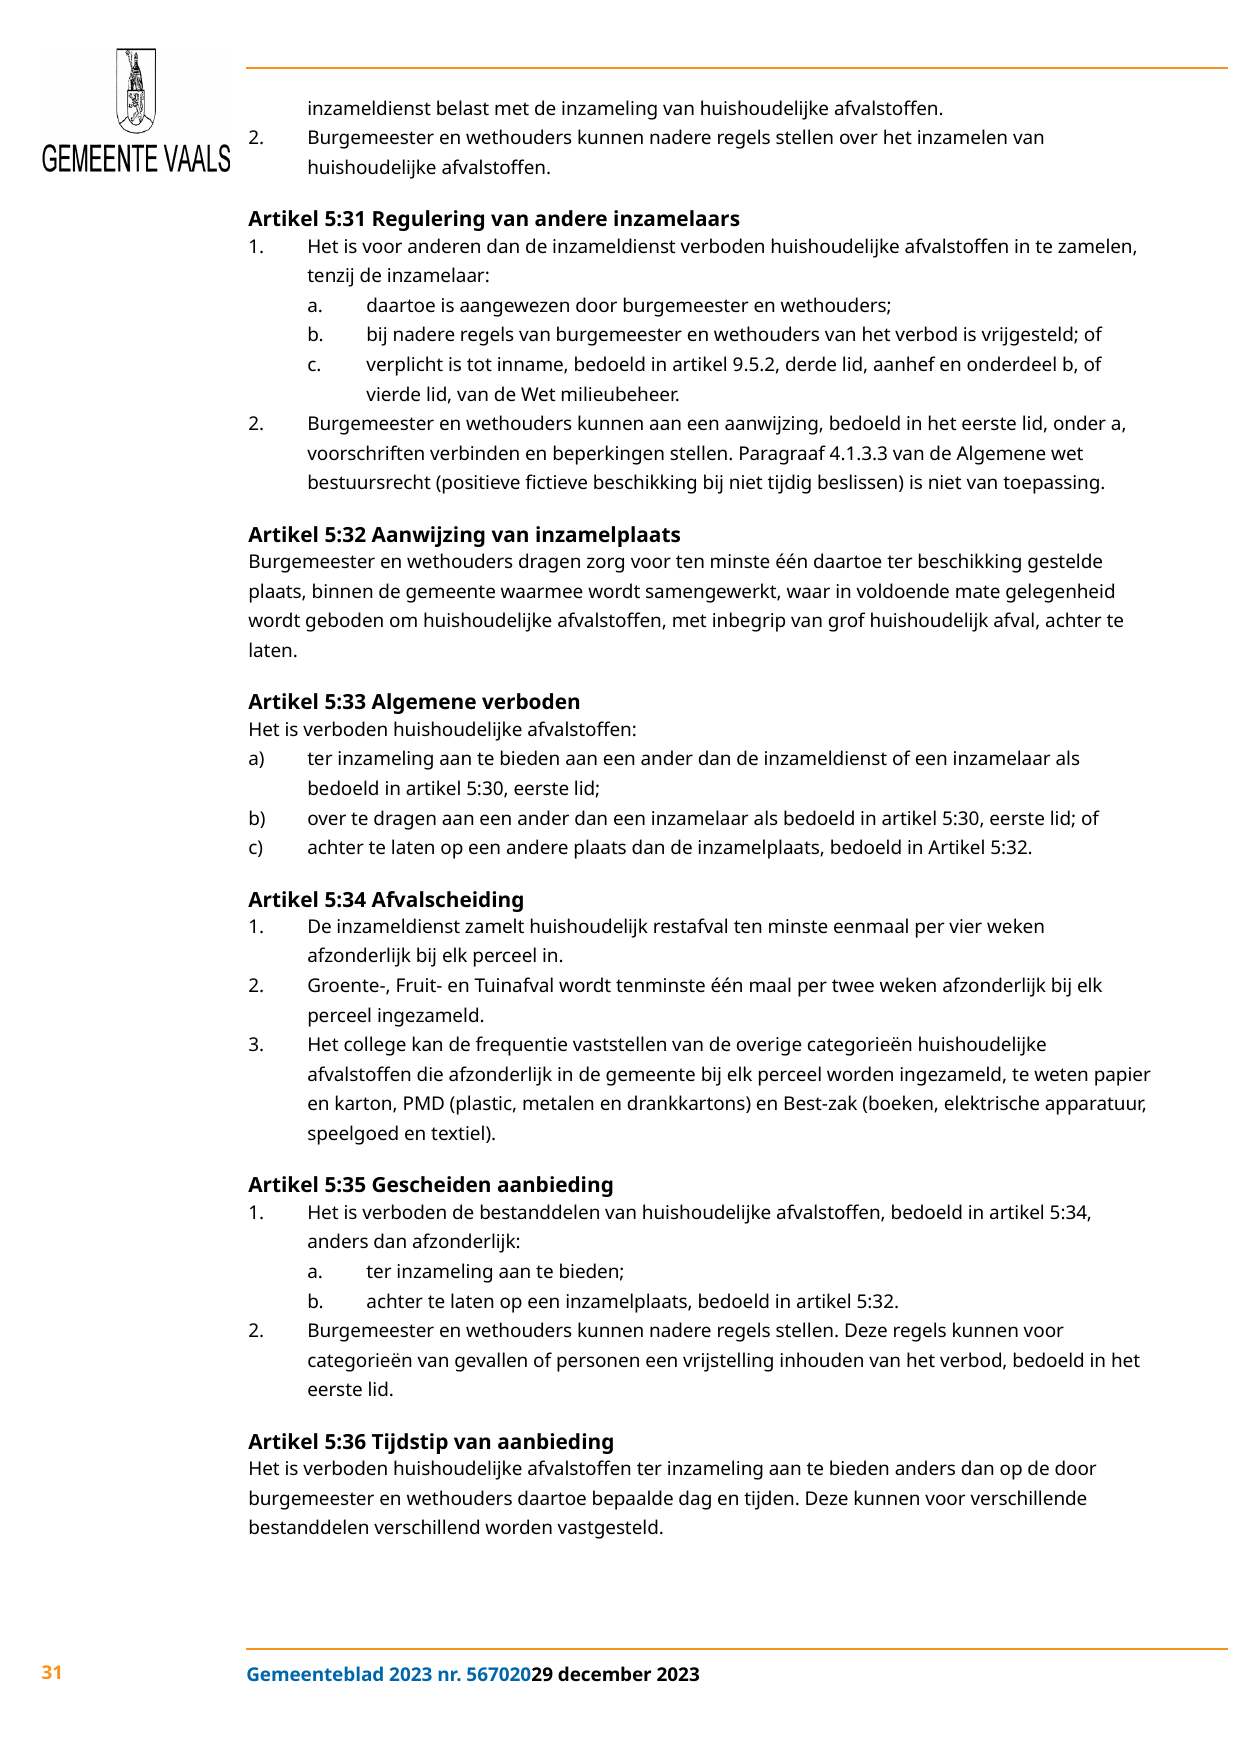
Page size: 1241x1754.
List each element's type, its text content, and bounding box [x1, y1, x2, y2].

list Burgemeester en wethouders kunnen nadere regels stellen. Deze regels kunnen voor categorieën van gevallen of personen een vrijstelling inhouden van het verbod, bedoeld in het eerste lid. [248, 1317, 1152, 1402]
text Artikel 5:33 Algemene verboden [248, 687, 1152, 716]
list achter te laten op een inzamelplaats, bedoeld in artikel 5:32. [307, 1288, 1152, 1313]
text Het is verboden huishoudelijke afvalstoffen ter inzameling aan te bieden anders dan op de door burgemeester en wethouders daartoe bepaalde dag en tijden. Deze kunnen voor verschillende bestanddelen verschillend worden vastgesteld. [248, 1455, 1152, 1540]
text Het is verboden huishoudelijke afvalstoffen: [248, 716, 1152, 742]
list bij nadere regels van burgemeester en wethouders van het verbod is vrijgesteld; of [307, 322, 1152, 347]
text Burgemeester en wethouders dragen zorg voor ten minste één daartoe ter beschikking gestelde plaats, binnen de gemeente waarmee wordt samengewerkt, waar in voldoende mate gelegenheid wordt geboden om huishoudelijke afvalstoffen, met inbegrip van grof huishoudelijk afval, achter te laten. [248, 548, 1152, 663]
list Het is verboden de bestanddelen van huishoudelijke afvalstoffen, bedoeld in artikel 5:34, anders dan afzonderlijk: [248, 1199, 1152, 1254]
picture [41, 47, 231, 172]
text Artikel 5:36 Tijdstip van aanbieding [248, 1427, 1152, 1455]
text Artikel 5:34 Afvalscheiding [248, 885, 1152, 913]
list Het college kan de frequentie vaststellen van de overige categorieën huishoudelijke afvalstoffen die afzonderlijk in de gemeente bij elk perceel worden ingezameld, te weten papier en karton, PMD (plastic, metalen en drankkartons) en Best-zak (boeken, elektrische apparatuur, speelgoed en textiel). [248, 1031, 1152, 1146]
text Artikel 5:31 Regulering van andere inzamelaars [248, 204, 1152, 233]
text Artikel 5:32 Aanwijzing van inzamelplaats [248, 520, 1152, 548]
list ter inzameling aan te bieden; [307, 1258, 1152, 1284]
list Het is voor anderen dan de inzameldienst verboden huishoudelijke afvalstoffen in te zamelen, tenzij de inzamelaar: [248, 233, 1152, 288]
list Burgemeester en wethouders kunnen nadere regels stellen over het inzamelen van huishoudelijke afvalstoffen. [248, 124, 1152, 180]
list over te dragen aan een ander dan een inzamelaar als bedoeld in artikel 5:30, eerste lid; of [248, 805, 1152, 830]
text Artikel 5:35 Gescheiden aanbieding [248, 1171, 1152, 1199]
list daartoe is aangewezen door burgemeester en wethouders; [307, 292, 1152, 318]
list verplicht is tot inname, bedoeld in artikel 9.5.2, derde lid, aanhef en onderdeel b, of vierde lid, van de Wet milieubeheer. [307, 351, 1152, 406]
list Burgemeester en wethouders kunnen aan een aanwijzing, bedoeld in het eerste lid, onder a, voorschriften verbinden en beperkingen stellen. Paragraaf 4.1.3.3 van de Algemene wet bestuursrecht (positieve fictieve beschikking bij niet tijdig beslissen) is niet van toepassing. [248, 410, 1152, 495]
list De inzameldienst zamelt huishoudelijk restafval ten minste eenmaal per vier weken afzonderlijk bij elk perceel in. [248, 913, 1152, 968]
list achter te laten op een andere plaats dan de inzamelplaats, bedoeld in Artikel 5:32. [248, 834, 1152, 860]
list inzameldienst belast met de inzameling van huishoudelijke afvalstoffen. [248, 95, 1152, 121]
list Groente-, Fruit- en Tuinafval wordt tenminste één maal per twee weken afzonderlijk bij elk perceel ingezameld. [248, 972, 1152, 1028]
list ter inzameling aan te bieden aan een ander dan de inzameldienst of een inzamelaar als bedoeld in artikel 5:30, eerste lid; [248, 746, 1152, 801]
